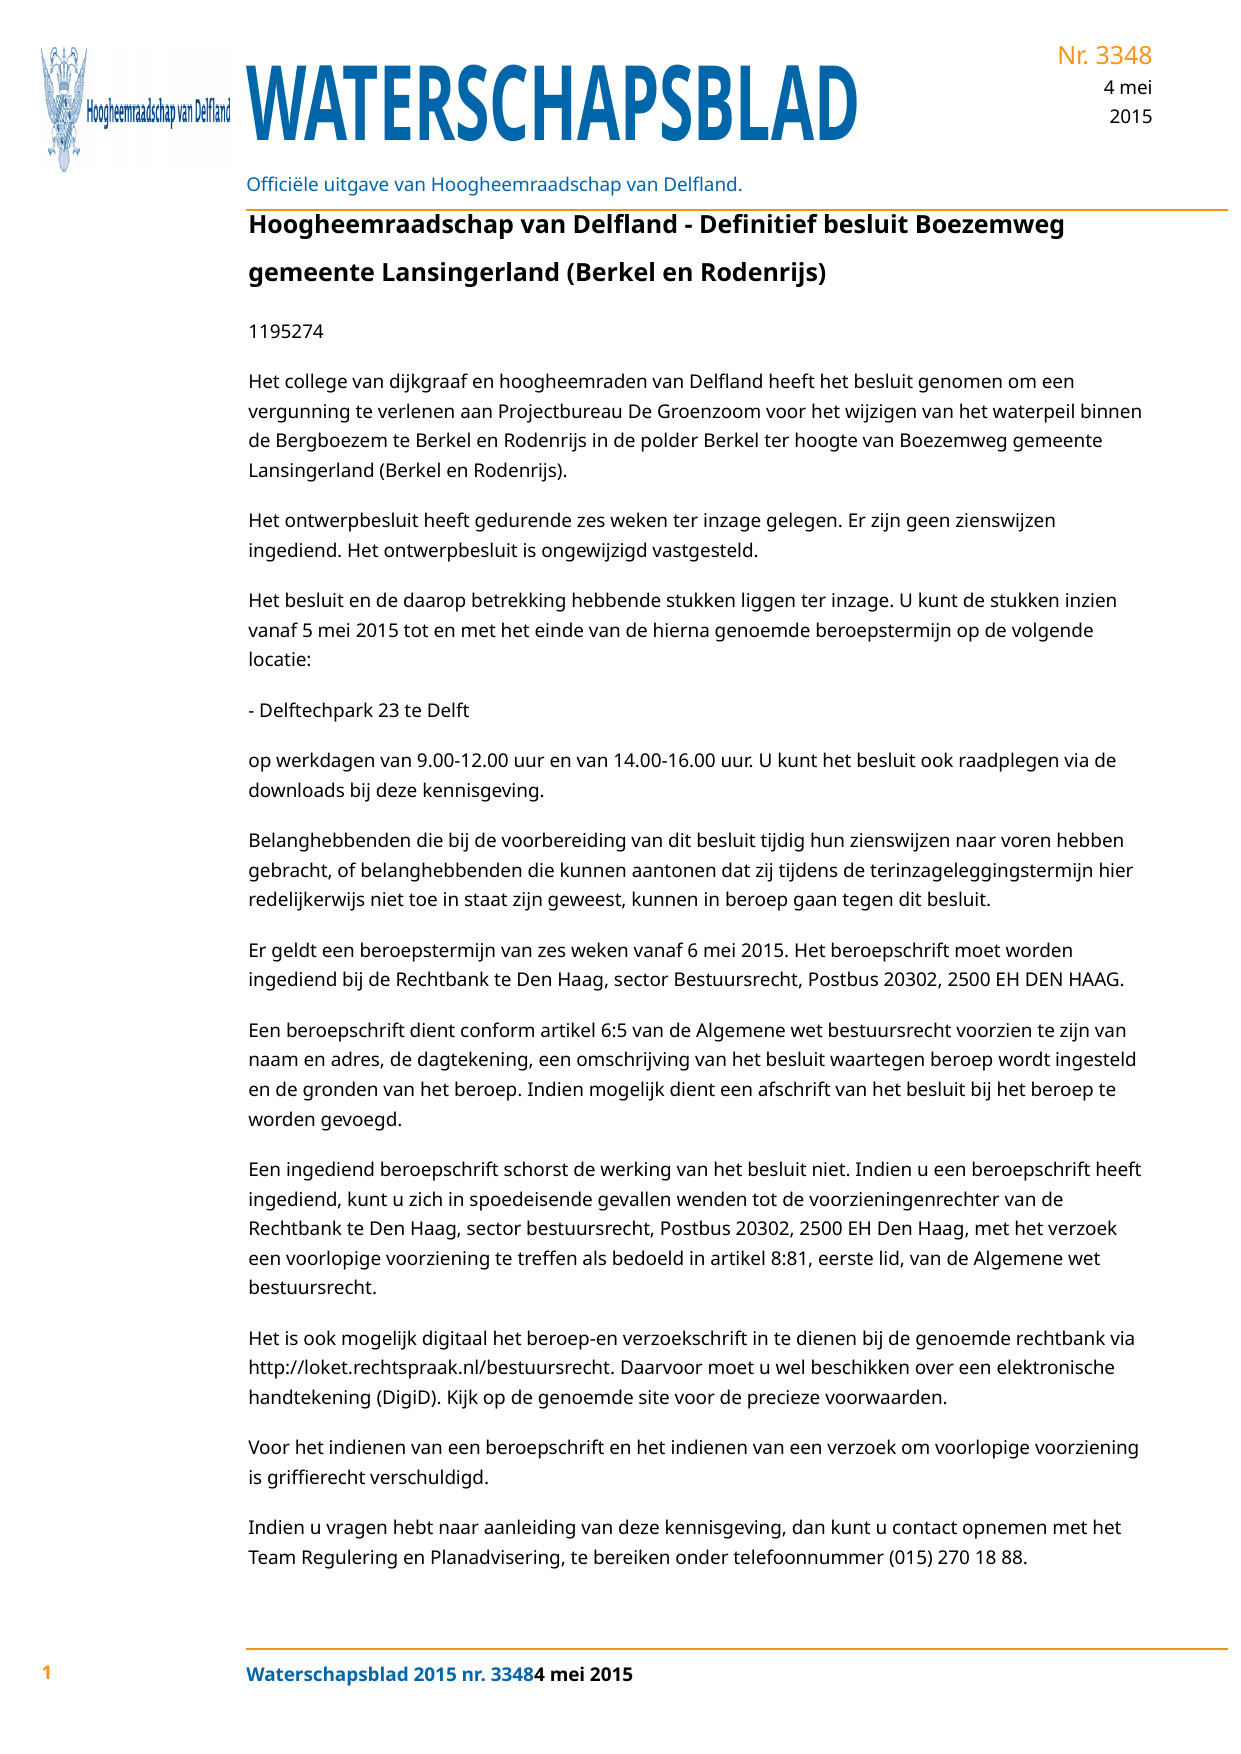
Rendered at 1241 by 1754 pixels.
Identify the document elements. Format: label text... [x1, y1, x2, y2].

text Belanghebbenden die bij de voorbereiding van dit besluit tijdig hun zienswijzen naar voren hebben gebracht, of belanghebbenden die kunnen aantonen dat zij tijdens de terinzageleggingstermijn hier redelijkerwijs niet toe in staat zijn geweest, kunnen in beroep gaan tegen dit besluit. [248, 827, 1152, 912]
text Indien u vragen hebt naar aanleiding van deze kennisgeving, dan kunt u contact opnemen met het Team Regulering en Planadvisering, te bereiken onder telefoonnummer (015) 270 18 88. [248, 1514, 1152, 1570]
text Het is ook mogelijk digitaal het beroep-en verzoekschrift in te dienen bij de genoemde rechtbank via http://loket.rechtspraak.nl/bestuursrecht. Daarvoor moet u wel beschikken over een elektronische handtekening (DigiD). Kijk op de genoemde site voor de precieze voorwaarden. [248, 1325, 1152, 1410]
text Het ontwerpbesluit heeft gedurende zes weken ter inzage gelegen. Er zijn geen zienswijzen ingediend. Het ontwerpbesluit is ongewijzigd vastgesteld. [248, 507, 1152, 563]
text Hoogheemraadschap van Delfland - Definitief besluit Boezemweg gemeente Lansingerland (Berkel en Rodenrijs) [248, 211, 1152, 288]
text op werkdagen van 9.00-12.00 uur en van 14.00-16.00 uur. U kunt het besluit ook raadplegen via de downloads bij deze kennisgeving. [248, 747, 1152, 803]
text 1195274 [248, 318, 1152, 344]
picture [41, 47, 231, 172]
text Een beroepschrift dient conform artikel 6:5 van de Algemene wet bestuursrecht voorzien te zijn van naam en adres, de dagtekening, een omschrijving van het besluit waartegen beroep wordt ingesteld en de gronden van het beroep. Indien mogelijk dient een afschrift van het besluit bij het beroep te worden gevoegd. [248, 1017, 1152, 1132]
text Voor het indienen van een beroepschrift en het indienen van een verzoek om voorlopige voorziening is griffierecht verschuldigd. [248, 1434, 1152, 1490]
text Het college van dijkgraaf en hoogheemraden van Delfland heeft het besluit genomen om een vergunning te verlenen aan Projectbureau De Groenzoom voor het wijzigen van het waterpeil binnen de Bergboezem te Berkel en Rodenrijs in de polder Berkel ter hoogte van Boezemweg gemeente Lansingerland (Berkel en Rodenrijs). [248, 368, 1152, 483]
text - Delftechpark 23 te Delft [248, 697, 1152, 723]
text Er geldt een beroepstermijn van zes weken vanaf 6 mei 2015. Het beroepschrift moet worden ingediend bij de Rechtbank te Den Haag, sector Bestuursrecht, Postbus 20302, 2500 EH DEN HAAG. [248, 937, 1152, 992]
text Het besluit en de daarop betrekking hebbende stukken liggen ter inzage. U kunt de stukken inzien vanaf 5 mei 2015 tot en met het einde van de hierna genoemde beroepstermijn op de volgende locatie: [248, 587, 1152, 672]
text Een ingediend beroepschrift schorst de werking van het besluit niet. Indien u een beroepschrift heeft ingediend, kunt u zich in spoedeisende gevallen wenden tot de voorzieningenrechter van de Rechtbank te Den Haag, sector bestuursrecht, Postbus 20302, 2500 EH Den Haag, met het verzoek een voorlopige voorziening te treffen als bedoeld in artikel 8:81, eerste lid, van de Algemene wet bestuursrecht. [248, 1156, 1152, 1300]
